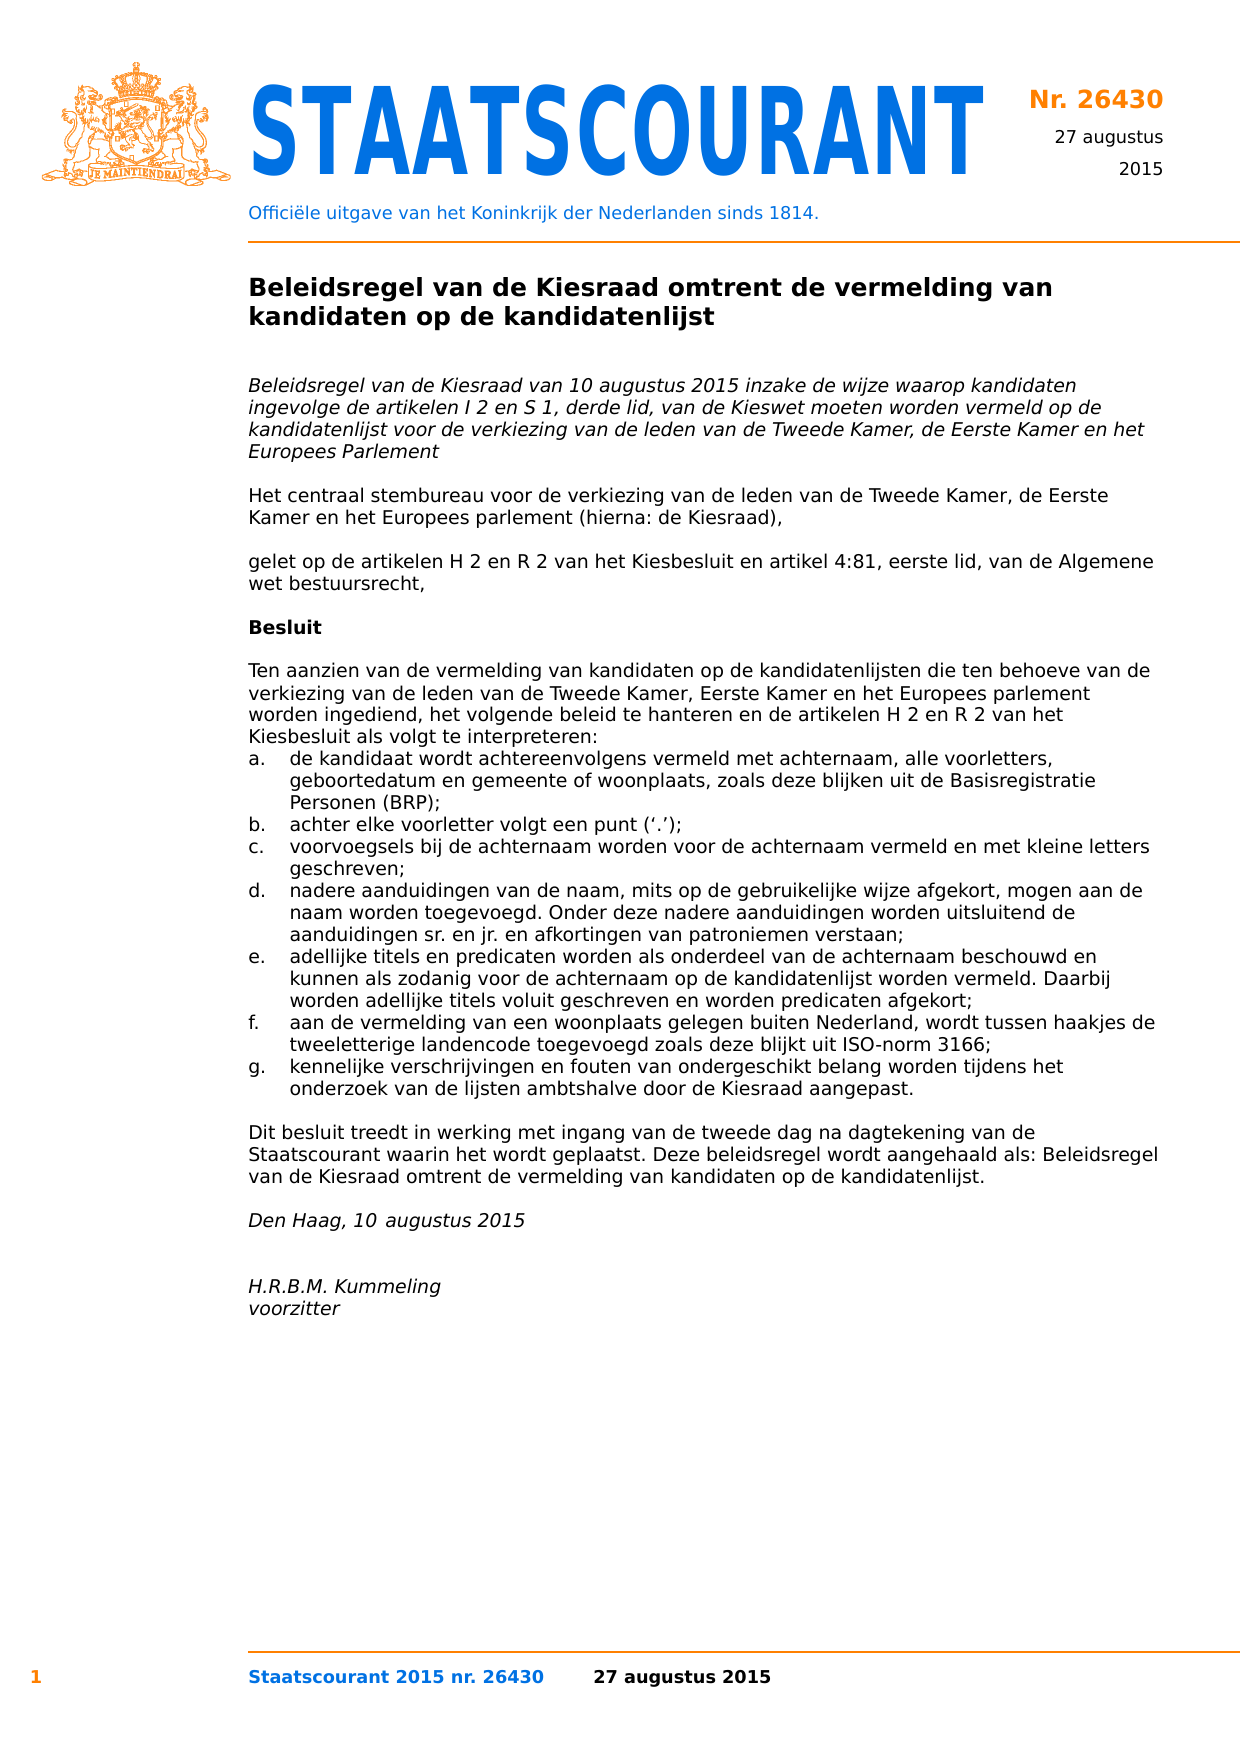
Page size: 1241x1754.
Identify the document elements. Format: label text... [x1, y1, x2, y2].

table_header Nr. 26430 [998, 62, 1240, 121]
text Beleidsregel van de Kiesraad van 10 augustus 2015 inzake de wijze waarop kandidaten ingevolge de artikelen I 2 en S 1, derde lid, van de Kieswet moeten worden vermeld op de kandidatenlijst voor de verkiezing van de leden van de Tweede Kamer, de Eerste Kamer en het Europees Parlement [248, 375, 1163, 463]
table_cell 27 augustus [998, 121, 1240, 153]
picture [41, 62, 231, 186]
text d. nadere aanduidingen van de naam, mits op de gebruikelijke wijze afgekort, mogen aan de naam worden toegevoegd. Onder deze nadere aanduidingen worden uitsluitend de aanduidingen sr. en jr. en afkortingen van patroniemen verstaan; [248, 880, 1163, 946]
table_cell 2015 [998, 153, 1240, 203]
table_header [25, 62, 248, 241]
text e. adellijke titels en predicaten worden als onderdeel van de achternaam beschouwd en kunnen als zodanig voor de achternaam op de kandidatenlijst worden vermeld. Daarbij worden adellijke titels voluit geschreven en worden predicaten afgekort; [248, 946, 1163, 1012]
text Ten aanzien van de vermelding van kandidaten op de kandidatenlijsten die ten behoeve van de verkiezing van de leden van de Tweede Kamer, Eerste Kamer en het Europees parlement worden ingediend, het volgende beleid te hanteren en de artikelen H 2 en R 2 van het Kiesbesluit als volgt te interpreteren: [248, 660, 1163, 748]
table_header STAATSCOURANT [248, 62, 998, 203]
text Besluit [248, 617, 1163, 638]
text g. kennelijke verschrijvingen en fouten van ondergeschikt belang worden tijdens het onderzoek van de lijsten ambtshalve door de Kiesraad aangepast. [248, 1056, 1163, 1100]
text c. voorvoegsels bij de achternaam worden voor de achternaam vermeld en met kleine letters geschreven; [248, 836, 1163, 880]
text a. de kandidaat wordt achtereenvolgens vermeld met achternaam, alle voorletters, geboortedatum en gemeente of woonplaats, zoals deze blijken uit de Basisregistratie Personen (BRP); [248, 748, 1163, 814]
text f. aan de vermelding van een woonplaats gelegen buiten Nederland, wordt tussen haakjes de tweeletterige landencode toegevoegd zoals deze blijkt uit ISO-norm 3166; [248, 1012, 1163, 1056]
text gelet op de artikelen H 2 en R 2 van het Kiesbesluit en artikel 4:81, eerste lid, van de Algemene wet bestuursrecht, [248, 551, 1163, 595]
text H.R.B.M. Kummeling voorzitter [248, 1253, 1163, 1319]
text b. achter elke voorletter volgt een punt (‘.’); [248, 814, 1163, 836]
subtitle Beleidsregel van de Kiesraad omtrent de vermelding van kandidaten op de kandidatenlijst [248, 273, 1163, 331]
text Het centraal stembureau voor de verkiezing van de leden van de Tweede Kamer, de Eerste Kamer en het Europees parlement (hierna: de Kiesraad), [248, 485, 1163, 529]
table_cell Officiële uitgave van het Koninkrijk der Nederlanden sinds 1814. [248, 203, 1240, 241]
text Dit besluit treedt in werking met ingang van de tweede dag na dagtekening van de Staatscourant waarin het wordt geplaatst. Deze beleidsregel wordt aangehaald als: Beleidsregel van de Kiesraad omtrent de vermelding van kandidaten op de kandidatenlijst. [248, 1122, 1163, 1188]
text Den Haag, 10 augustus 2015 [248, 1210, 1163, 1232]
